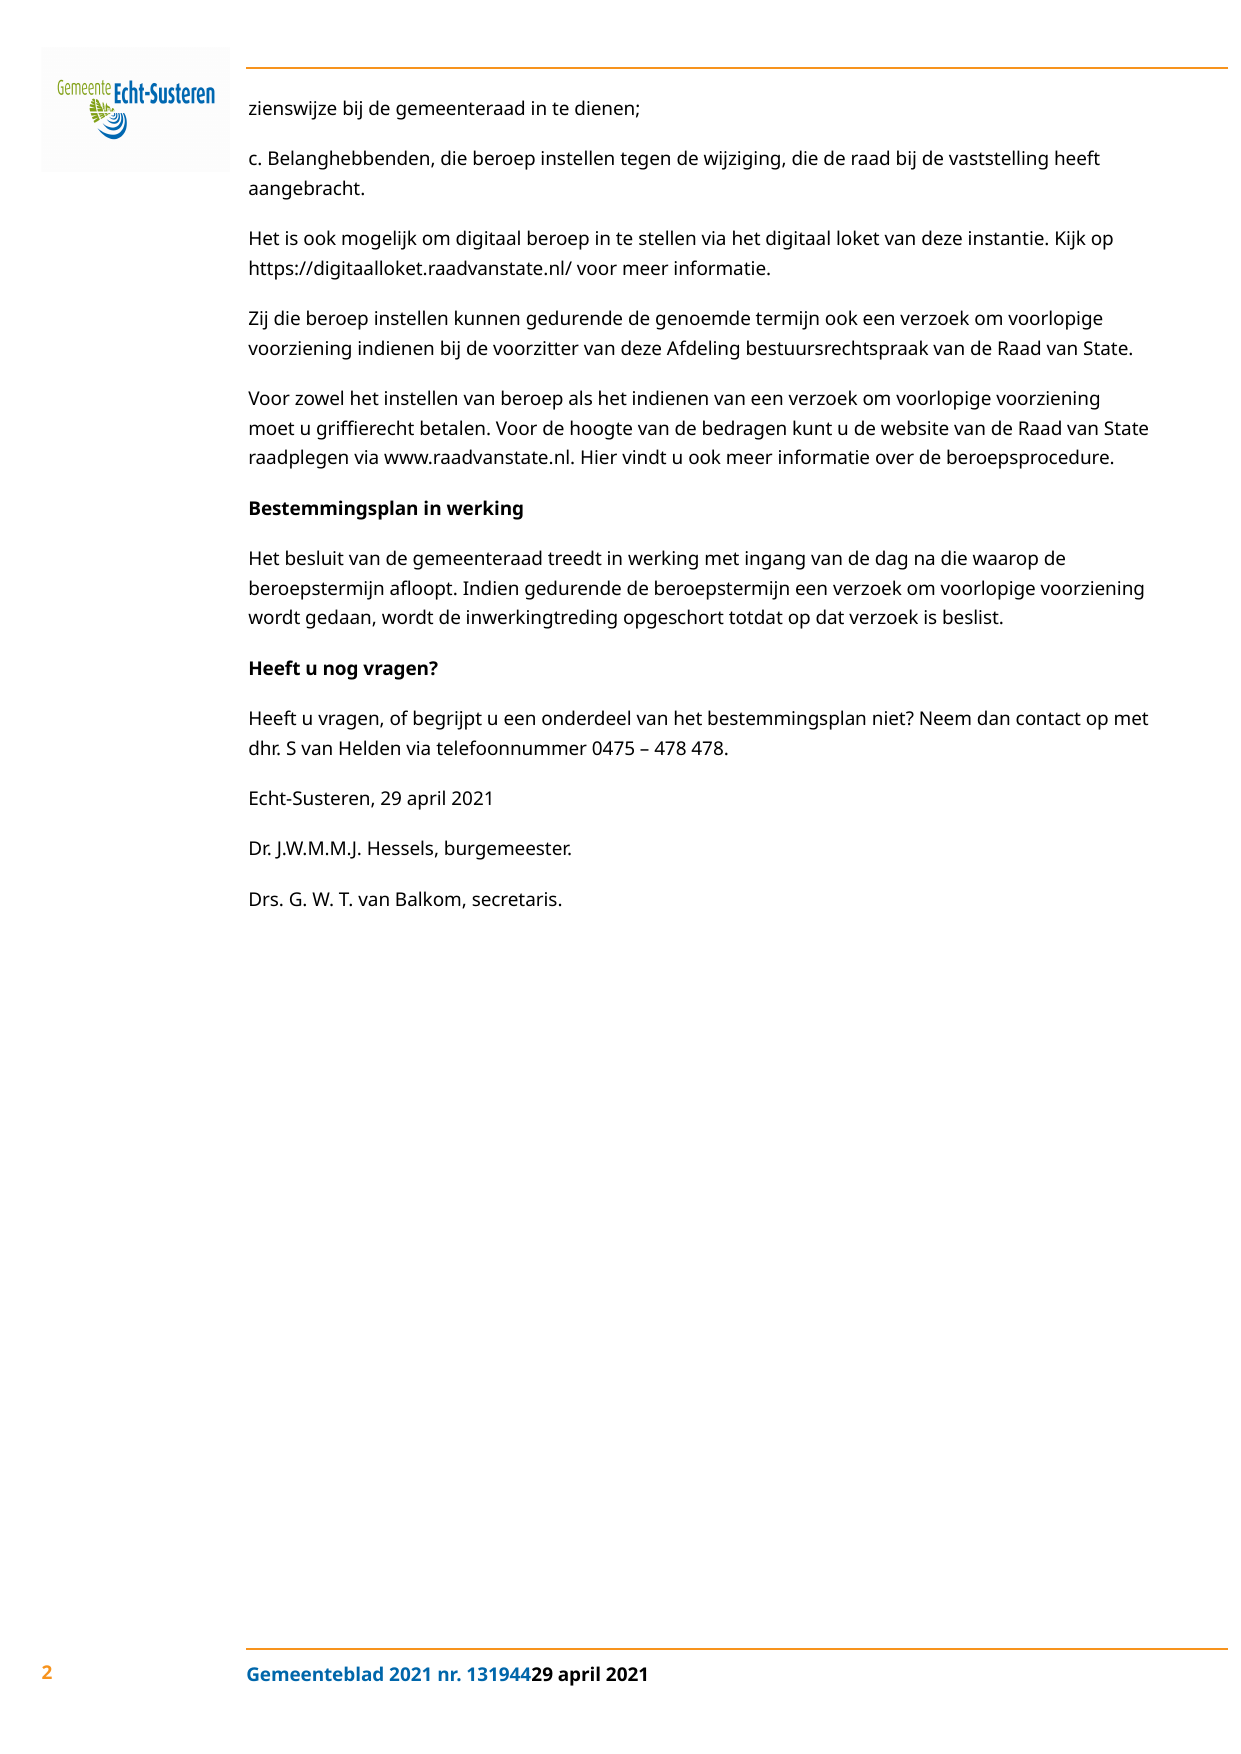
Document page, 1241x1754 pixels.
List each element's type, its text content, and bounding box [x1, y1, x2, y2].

text Drs. G. W. T. van Balkom, secretaris. [248, 886, 1152, 912]
text Voor zowel het instellen van beroep als het indienen van een verzoek om voorlopige voorziening moet u griffierecht betalen. Voor de hoogte van de bedragen kunt u de website van de Raad van State raadplegen via www.raadvanstate.nl. Hier vindt u ook meer informatie over de beroepsprocedure. [248, 385, 1152, 470]
text Heeft u vragen, of begrijpt u een onderdeel van het bestemmingsplan niet? Neem dan contact op met dhr. S van Helden via telefoonnummer 0475 – 478 478. [248, 705, 1152, 761]
text Het besluit van de gemeenteraad treedt in werking met ingang van de dag na die waarop de beroepstermijn afloopt. Indien gedurende de beroepstermijn een verzoek om voorlopige voorziening wordt gedaan, wordt de inwerkingtreding opgeschort totdat op dat verzoek is beslist. [248, 545, 1152, 630]
text Dr. J.W.M.M.J. Hessels, burgemeester. [248, 836, 1152, 861]
text Echt-Susteren, 29 april 2021 [248, 785, 1152, 811]
text zienswijze bij de gemeenteraad in te dienen; [248, 95, 1152, 121]
text Heeft u nog vragen? [248, 655, 1152, 681]
text c. Belanghebbenden, die beroep instellen tegen de wijziging, die de raad bij de vaststelling heeft aangebracht. [248, 145, 1152, 201]
text Bestemmingsplan in werking [248, 495, 1152, 521]
picture [41, 47, 231, 172]
text Het is ook mogelijk om digitaal beroep in te stellen via het digitaal loket van deze instantie. Kijk op https://digitaalloket.raadvanstate.nl/ voor meer informatie. [248, 225, 1152, 281]
text Zij die beroep instellen kunnen gedurende de genoemde termijn ook een verzoek om voorlopige voorziening indienen bij de voorzitter van deze Afdeling bestuursrechtspraak van de Raad van State. [248, 305, 1152, 361]
